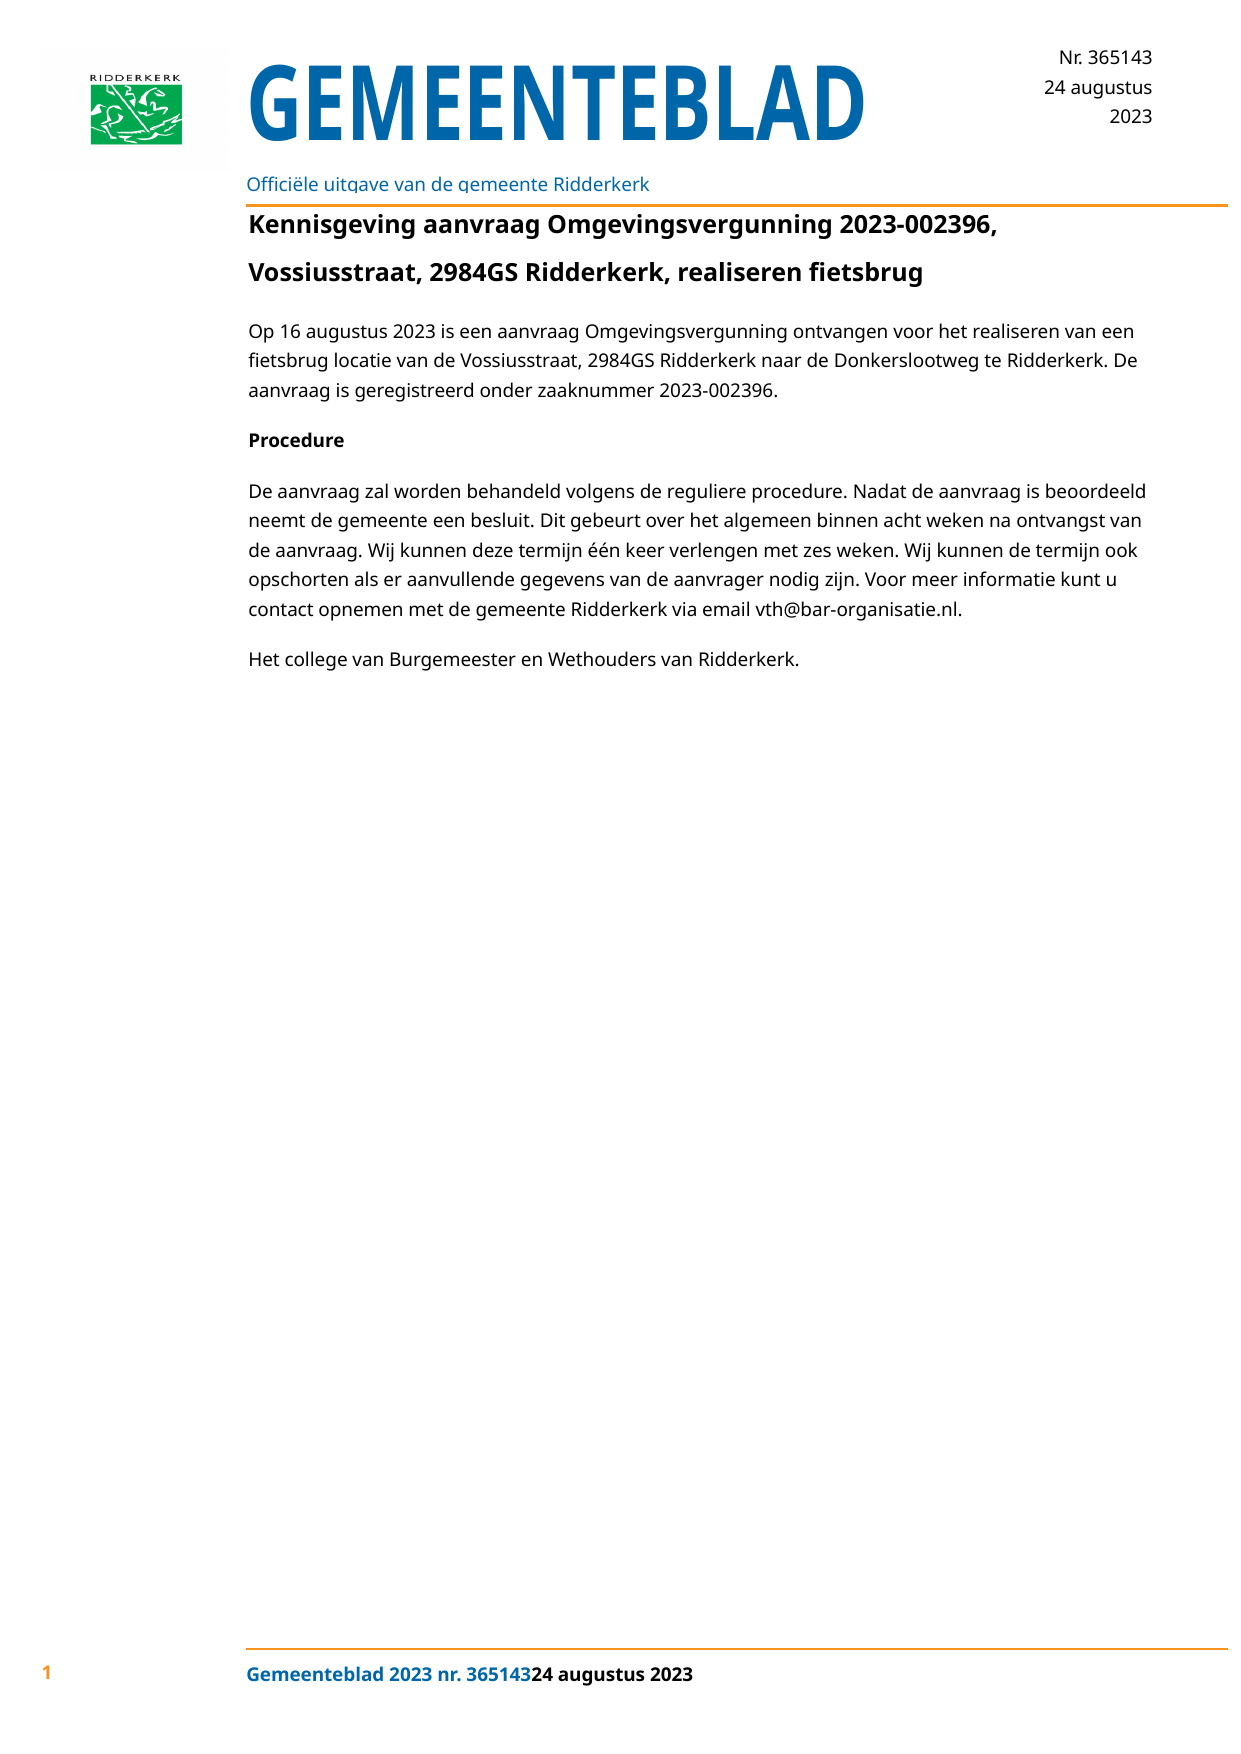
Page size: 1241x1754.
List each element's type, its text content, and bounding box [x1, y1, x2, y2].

text De aanvraag zal worden behandeld volgens de reguliere procedure. Nadat de aanvraag is beoordeeld neemt de gemeente een besluit. Dit gebeurt over het algemeen binnen acht weken na ontvangst van de aanvraag. Wij kunnen deze termijn één keer verlengen met zes weken. Wij kunnen de termijn ook opschorten als er aanvullende gegevens van de aanvrager nodig zijn. Voor meer informatie kunt u contact opnemen met de gemeente Ridderkerk via email vth@bar-organisatie.nl. [248, 478, 1152, 622]
text Kennisgeving aanvraag Omgevingsvergunning 2023-002396, Vossiusstraat, 2984GS Ridderkerk, realiseren fietsbrug [248, 207, 1152, 288]
text Procedure [248, 427, 1152, 453]
text Op 16 augustus 2023 is een aanvraag Omgevingsvergunning ontvangen voor het realiseren van een fietsbrug locatie van de Vossiusstraat, 2984GS Ridderkerk naar de Donkerslootweg te Ridderkerk. De aanvraag is geregistreerd onder zaaknummer 2023-002396. [248, 318, 1152, 403]
picture [41, 47, 231, 172]
text Het college van Burgemeester en Wethouders van Ridderkerk. [248, 647, 1152, 672]
